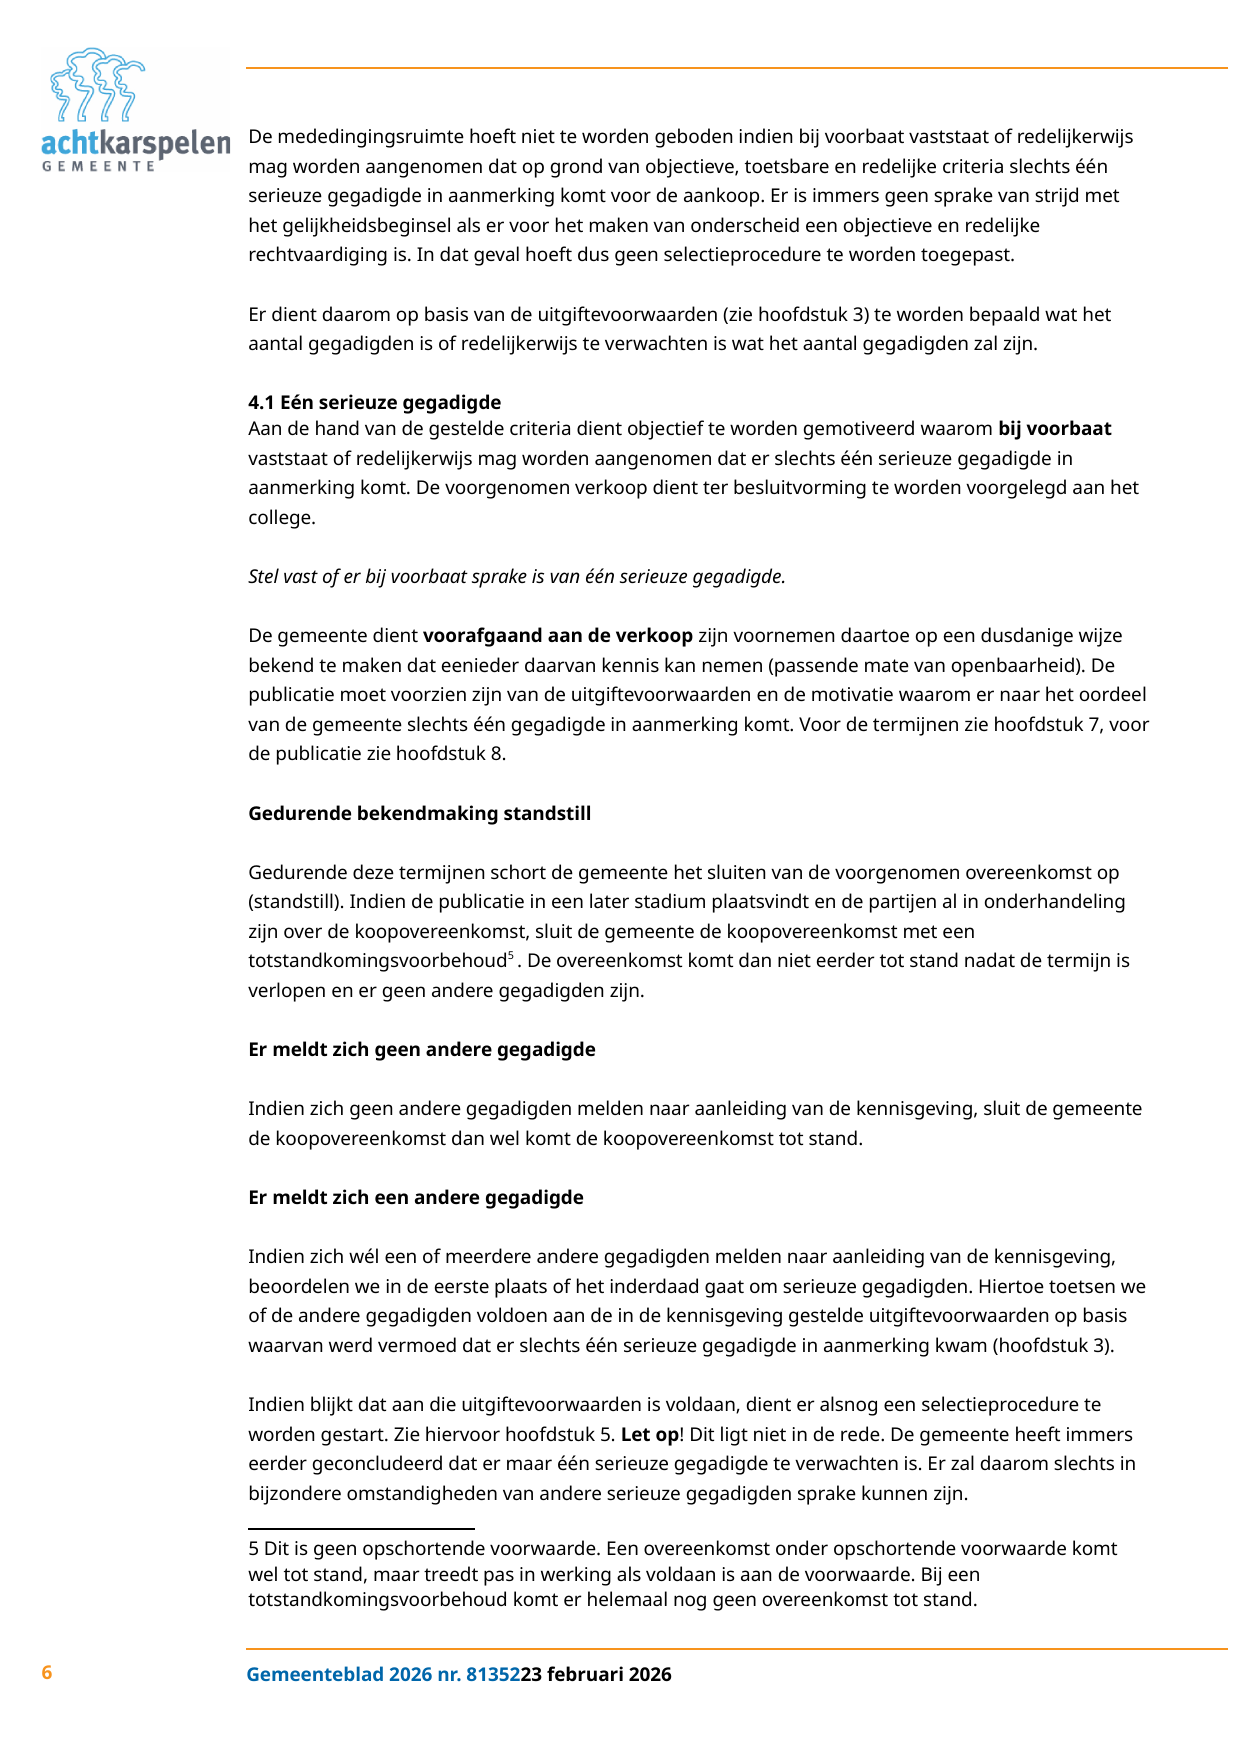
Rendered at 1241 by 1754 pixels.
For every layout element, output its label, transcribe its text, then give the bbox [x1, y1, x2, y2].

text Er meldt zich geen andere gegadigde [248, 1036, 1152, 1062]
text Er meldt zich een andere gegadigde [248, 1184, 1152, 1210]
text Indien zich wél een of meerdere andere gegadigden melden naar aanleiding van de kennisgeving, beoordelen we in de eerste plaats of het inderdaad gaat om serieuze gegadigden. Hiertoe toetsen we of de andere gegadigden voldoen aan de in de kennisgeving gestelde uitgiftevoorwaarden op basis waarvan werd vermoed dat er slechts één serieuze gegadigde in aanmerking kwam (hoofdstuk 3). [248, 1243, 1152, 1358]
text Gedurende bekendmaking standstill [248, 800, 1152, 826]
text De mededingingsruimte hoeft niet te worden geboden indien bij voorbaat vaststaat of redelijkerwijs mag worden aangenomen dat op grond van objectieve, toetsbare en redelijke criteria slechts één serieuze gegadigde in aanmerking komt voor de aankoop. Er is immers geen sprake van strijd met het gelijkheidsbeginsel als er voor het maken van onderscheid een objectieve en redelijke rechtvaardiging is. In dat geval hoeft dus geen selectieprocedure te worden toegepast. [248, 123, 1152, 267]
text Dit is geen opschortende voorwaarde. Een overeenkomst onder opschortende voorwaarde komt wel tot stand, maar treedt pas in werking als voldaan is aan de voorwaarde. Bij een totstandkomingsvoorbehoud komt er helemaal nog geen overeenkomst tot stand. [248, 1535, 1152, 1612]
text Er dient daarom op basis van de uitgiftevoorwaarden (zie hoofdstuk 3) te worden bepaald wat het aantal gegadigden is of redelijkerwijs te verwachten is wat het aantal gegadigden zal zijn. [248, 301, 1152, 356]
text Indien blijkt dat aan die uitgiftevoorwaarden is voldaan, dient er alsnog een selectieprocedure te worden gestart. Zie hiervoor hoofdstuk 5. Let op! Dit ligt niet in de rede. De gemeente heeft immers eerder geconcludeerd dat er maar één serieuze gegadigde te verwachten is. Er zal daarom slechts in bijzondere omstandigheden van andere serieuze gegadigden sprake kunnen zijn. [248, 1391, 1152, 1506]
picture [41, 47, 231, 172]
text Gedurende deze termijnen schort de gemeente het sluiten van de voorgenomen overeenkomst op (standstill). Indien de publicatie in een later stadium plaatsvindt en de partijen al in onderhandeling zijn over de koopovereenkomst, sluit de gemeente de koopovereenkomst met een totstandkomingsvoorbehoud. De overeenkomst komt dan niet eerder tot stand nadat de termijn is verlopen en er geen andere gegadigden zijn. [248, 859, 1152, 1003]
text Aan de hand van de gestelde criteria dient objectief te worden gemotiveerd waarom bij voorbaat vaststaat of redelijkerwijs mag worden aangenomen dat er slechts één serieuze gegadigde in aanmerking komt. De voorgenomen verkoop dient ter besluitvorming te worden voorgelegd aan het college. [248, 415, 1152, 530]
text 4.1 Eén serieuze gegadigde [248, 389, 1152, 415]
text De gemeente dient voorafgaand aan de verkoop zijn voornemen daartoe op een dusdanige wijze bekend te maken dat eenieder daarvan kennis kan nemen (passende mate van openbaarheid). De publicatie moet voorzien zijn van de uitgiftevoorwaarden en de motivatie waarom er naar het oordeel van de gemeente slechts één gegadigde in aanmerking komt. Voor de termijnen zie hoofdstuk 7, voor de publicatie zie hoofdstuk 8. [248, 622, 1152, 766]
text Stel vast of er bij voorbaat sprake is van één serieuze gegadigde. [248, 563, 1152, 589]
text Indien zich geen andere gegadigden melden naar aanleiding van de kennisgeving, sluit de gemeente de koopovereenkomst dan wel komt de koopovereenkomst tot stand. [248, 1096, 1152, 1151]
